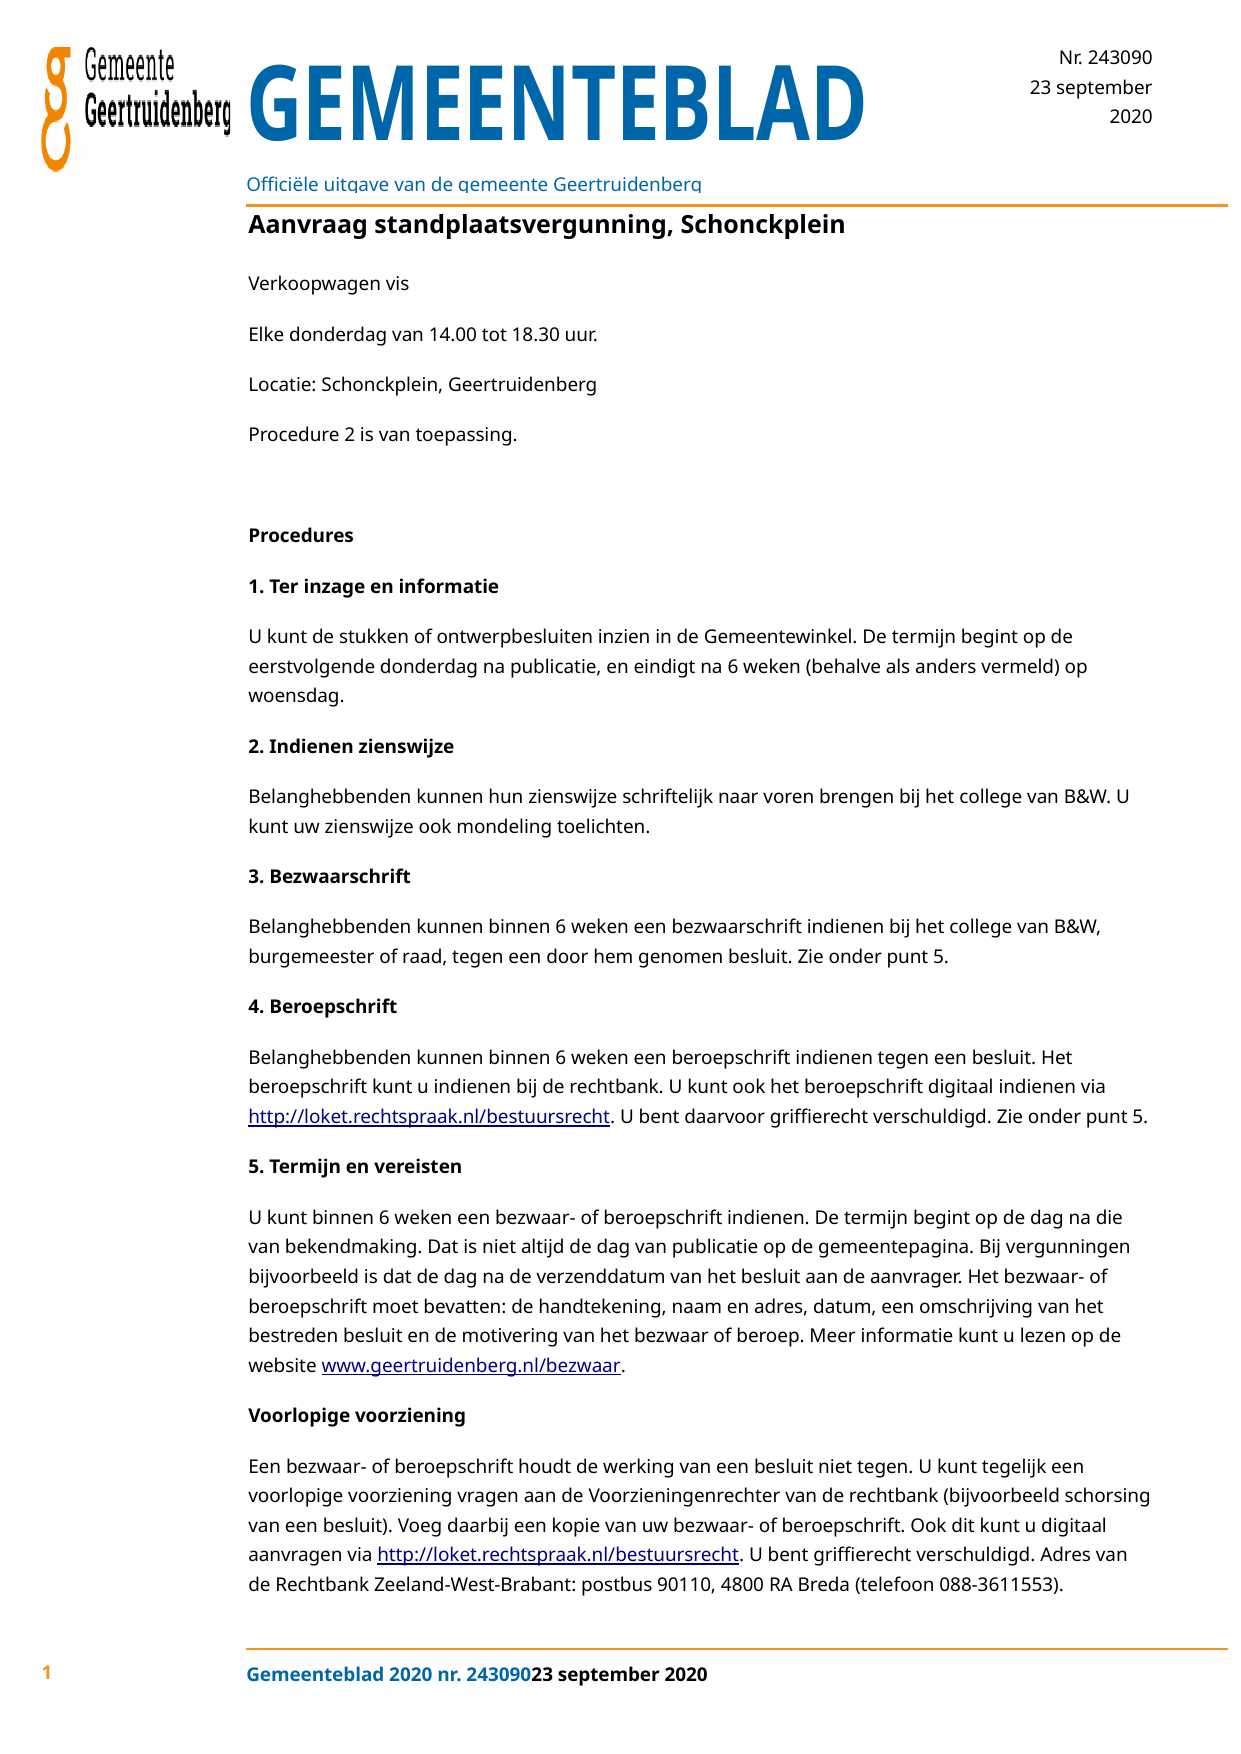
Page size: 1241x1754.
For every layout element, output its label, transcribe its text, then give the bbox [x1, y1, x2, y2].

text Belanghebbenden kunnen binnen 6 weken een beroepschrift indienen tegen een besluit. Het beroepschrift kunt u indienen bij de rechtbank. U kunt ook het beroepschrift digitaal indienen via http://loket.rechtspraak.nl/bestuursrecht. U bent daarvoor griffierecht verschuldigd. Zie onder punt 5. [248, 1044, 1152, 1129]
text U kunt binnen 6 weken een bezwaar- of beroepschrift indienen. De termijn begint op de dag na die van bekendmaking. Dat is niet altijd de dag van publicatie op de gemeentepagina. Bij vergunningen bijvoorbeeld is dat de dag na de verzenddatum van het besluit aan de aanvrager. Het bezwaar- of beroepschrift moet bevatten: de handtekening, naam en adres, datum, een omschrijving van het bestreden besluit en de motivering van het bezwaar of beroep. Meer informatie kunt u lezen op de website www.geertruidenberg.nl/bezwaar. [248, 1204, 1152, 1378]
text 2. Indienen zienswijze [248, 733, 1152, 758]
text Procedure 2 is van toepassing. [248, 422, 1152, 447]
text Belanghebbenden kunnen binnen 6 weken een bezwaarschrift indienen bij het college van B&W, burgemeester of raad, tegen een door hem genomen besluit. Zie onder punt 5. [248, 914, 1152, 969]
text 4. Beroepschrift [248, 994, 1152, 1019]
text U kunt de stukken of ontwerpbesluiten inzien in de Gemeentewinkel. De termijn begint op de eerstvolgende donderdag na publicatie, en eindigt na 6 weken (behalve als anders vermeld) op woensdag. [248, 623, 1152, 708]
text Voorlopige voorziening [248, 1402, 1152, 1428]
text Een bezwaar- of beroepschrift houdt de werking van een besluit niet tegen. U kunt tegelijk een voorlopige voorziening vragen aan de Voorzieningenrechter van de rechtbank (bijvoorbeeld schorsing van een besluit). Voeg daarbij een kopie van uw bezwaar- of beroepschrift. Ook dit kunt u digitaal aanvragen via http://loket.rechtspraak.nl/bestuursrecht. U bent griffierecht verschuldigd. Adres van de Rechtbank Zeeland-West-Brabant: postbus 90110, 4800 RA Breda (telefoon 088-3611553). [248, 1453, 1152, 1597]
text Verkoopwagen vis [248, 270, 1152, 296]
text Procedures [248, 522, 1152, 548]
text Aanvraag standplaatsvergunning, Schonckplein [248, 207, 1152, 241]
text 5. Termijn en vereisten [248, 1154, 1152, 1179]
text Elke donderdag van 14.00 tot 18.30 uur. [248, 321, 1152, 346]
text Locatie: Schonckplein, Geertruidenberg [248, 371, 1152, 397]
text 1. Ter inzage en informatie [248, 573, 1152, 598]
text 3. Bezwaarschrift [248, 863, 1152, 889]
picture [41, 47, 231, 172]
text Belanghebbenden kunnen hun zienswijze schriftelijk naar voren brengen bij het college van B&W. U kunt uw zienswijze ook mondeling toelichten. [248, 783, 1152, 838]
